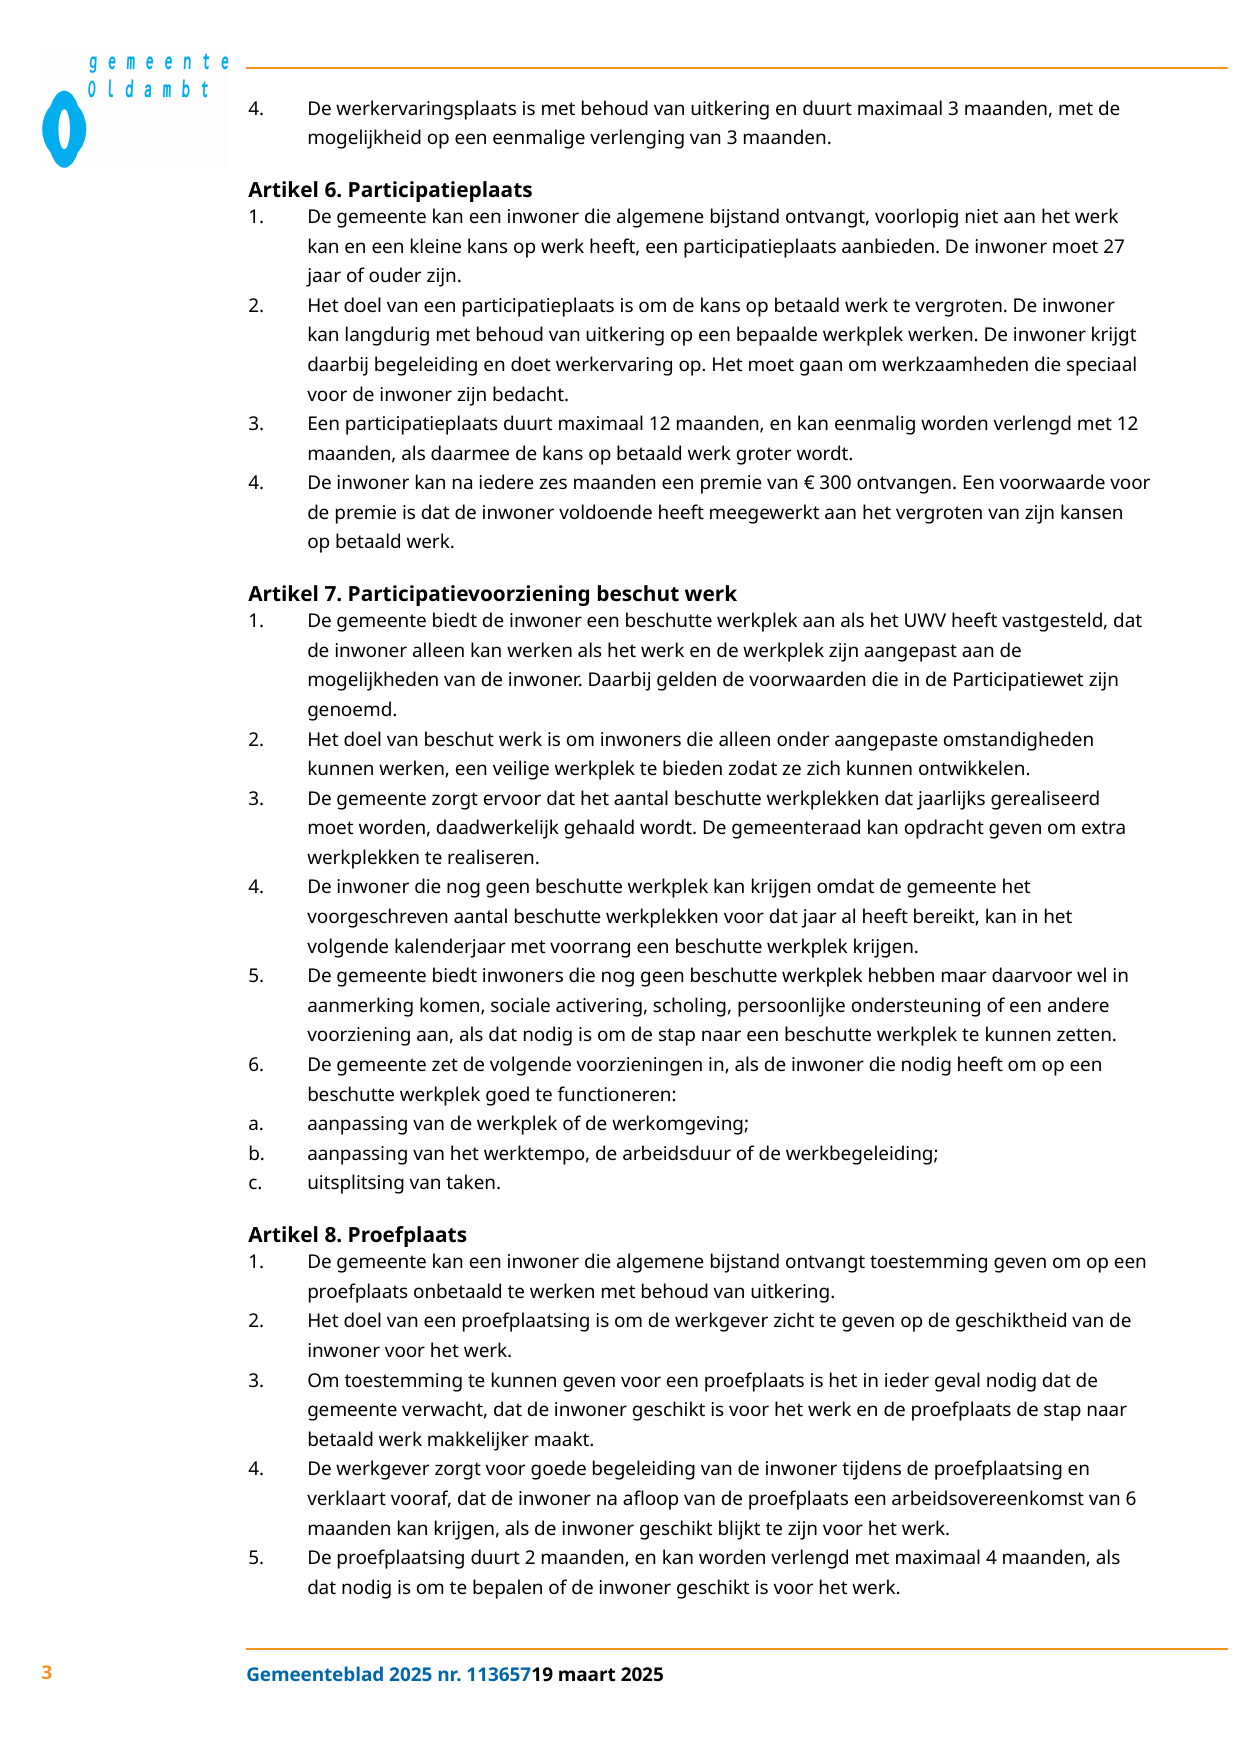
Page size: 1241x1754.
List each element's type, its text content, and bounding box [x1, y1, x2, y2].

list Het doel van een participatieplaats is om de kans op betaald werk te vergroten. De inwoner kan langdurig met behoud van uitkering op een bepaalde werkplek werken. De inwoner krijgt daarbij begeleiding en doet werkervaring op. Het moet gaan om werkzaamheden die speciaal voor de inwoner zijn bedacht. [248, 292, 1152, 406]
list uitsplitsing van taken. [248, 1169, 1152, 1195]
text Artikel 6. Participatieplaats [248, 175, 1152, 203]
text Artikel 7. Participatievoorziening beschut werk [248, 579, 1152, 607]
list De gemeente kan een inwoner die algemene bijstand ontvangt, voorlopig niet aan het werk kan en een kleine kans op werk heeft, een participatieplaats aanbieden. De inwoner moet 27 jaar of ouder zijn. [248, 203, 1152, 288]
text Artikel 8. Proefplaats [248, 1220, 1152, 1248]
list De gemeente kan een inwoner die algemene bijstand ontvangt toestemming geven om op een proefplaats onbetaald te werken met behoud van uitkering. [248, 1248, 1152, 1304]
list Het doel van beschut werk is om inwoners die alleen onder aangepaste omstandigheden kunnen werken, een veilige werkplek te bieden zodat ze zich kunnen ontwikkelen. [248, 726, 1152, 781]
list De gemeente zet de volgende voorzieningen in, als de inwoner die nodig heeft om op een beschutte werkplek goed te functioneren: [248, 1051, 1152, 1107]
picture [41, 47, 231, 172]
list De werkervaringsplaats is met behoud van uitkering en duurt maximaal 3 maanden, met de mogelijkheid op een eenmalige verlenging van 3 maanden. [248, 95, 1152, 150]
list De gemeente zorgt ervoor dat het aantal beschutte werkplekken dat jaarlijks gerealiseerd moet worden, daadwerkelijk gehaald wordt. De gemeenteraad kan opdracht geven om extra werkplekken te realiseren. [248, 785, 1152, 870]
list Een participatieplaats duurt maximaal 12 maanden, en kan eenmalig worden verlengd met 12 maanden, als daarmee de kans op betaald werk groter wordt. [248, 410, 1152, 466]
list aanpassing van het werktempo, de arbeidsduur of de werkbegeleiding; [248, 1140, 1152, 1166]
list De inwoner kan na iedere zes maanden een premie van € 300 ontvangen. Een voorwaarde voor de premie is dat de inwoner voldoende heeft meegewerkt aan het vergroten van zijn kansen op betaald werk. [248, 469, 1152, 554]
list De gemeente biedt inwoners die nog geen beschutte werkplek hebben maar daarvoor wel in aanmerking komen, sociale activering, scholing, persoonlijke ondersteuning of een andere voorziening aan, als dat nodig is om de stap naar een beschutte werkplek te kunnen zetten. [248, 962, 1152, 1047]
list De proefplaatsing duurt 2 maanden, en kan worden verlengd met maximaal 4 maanden, als dat nodig is om te bepalen of de inwoner geschikt is voor het werk. [248, 1544, 1152, 1599]
list Het doel van een proefplaatsing is om de werkgever zicht te geven op de geschiktheid van de inwoner voor het werk. [248, 1308, 1152, 1363]
list Om toestemming te kunnen geven voor een proefplaats is het in ieder geval nodig dat de gemeente verwacht, dat de inwoner geschikt is voor het werk en de proefplaats de stap naar betaald werk makkelijker maakt. [248, 1367, 1152, 1452]
list De inwoner die nog geen beschutte werkplek kan krijgen omdat de gemeente het voorgeschreven aantal beschutte werkplekken voor dat jaar al heeft bereikt, kan in het volgende kalenderjaar met voorrang een beschutte werkplek krijgen. [248, 874, 1152, 959]
list De werkgever zorgt voor goede begeleiding van de inwoner tijdens de proefplaatsing en verklaart vooraf, dat de inwoner na afloop van de proefplaats een arbeidsovereenkomst van 6 maanden kan krijgen, als de inwoner geschikt blijkt te zijn voor het werk. [248, 1456, 1152, 1540]
list De gemeente biedt de inwoner een beschutte werkplek aan als het UWV heeft vastgesteld, dat de inwoner alleen kan werken als het werk en de werkplek zijn aangepast aan de mogelijkheden van de inwoner. Daarbij gelden de voorwaarden die in de Participatiewet zijn genoemd. [248, 607, 1152, 722]
list aanpassing van de werkplek of de werkomgeving; [248, 1110, 1152, 1136]
